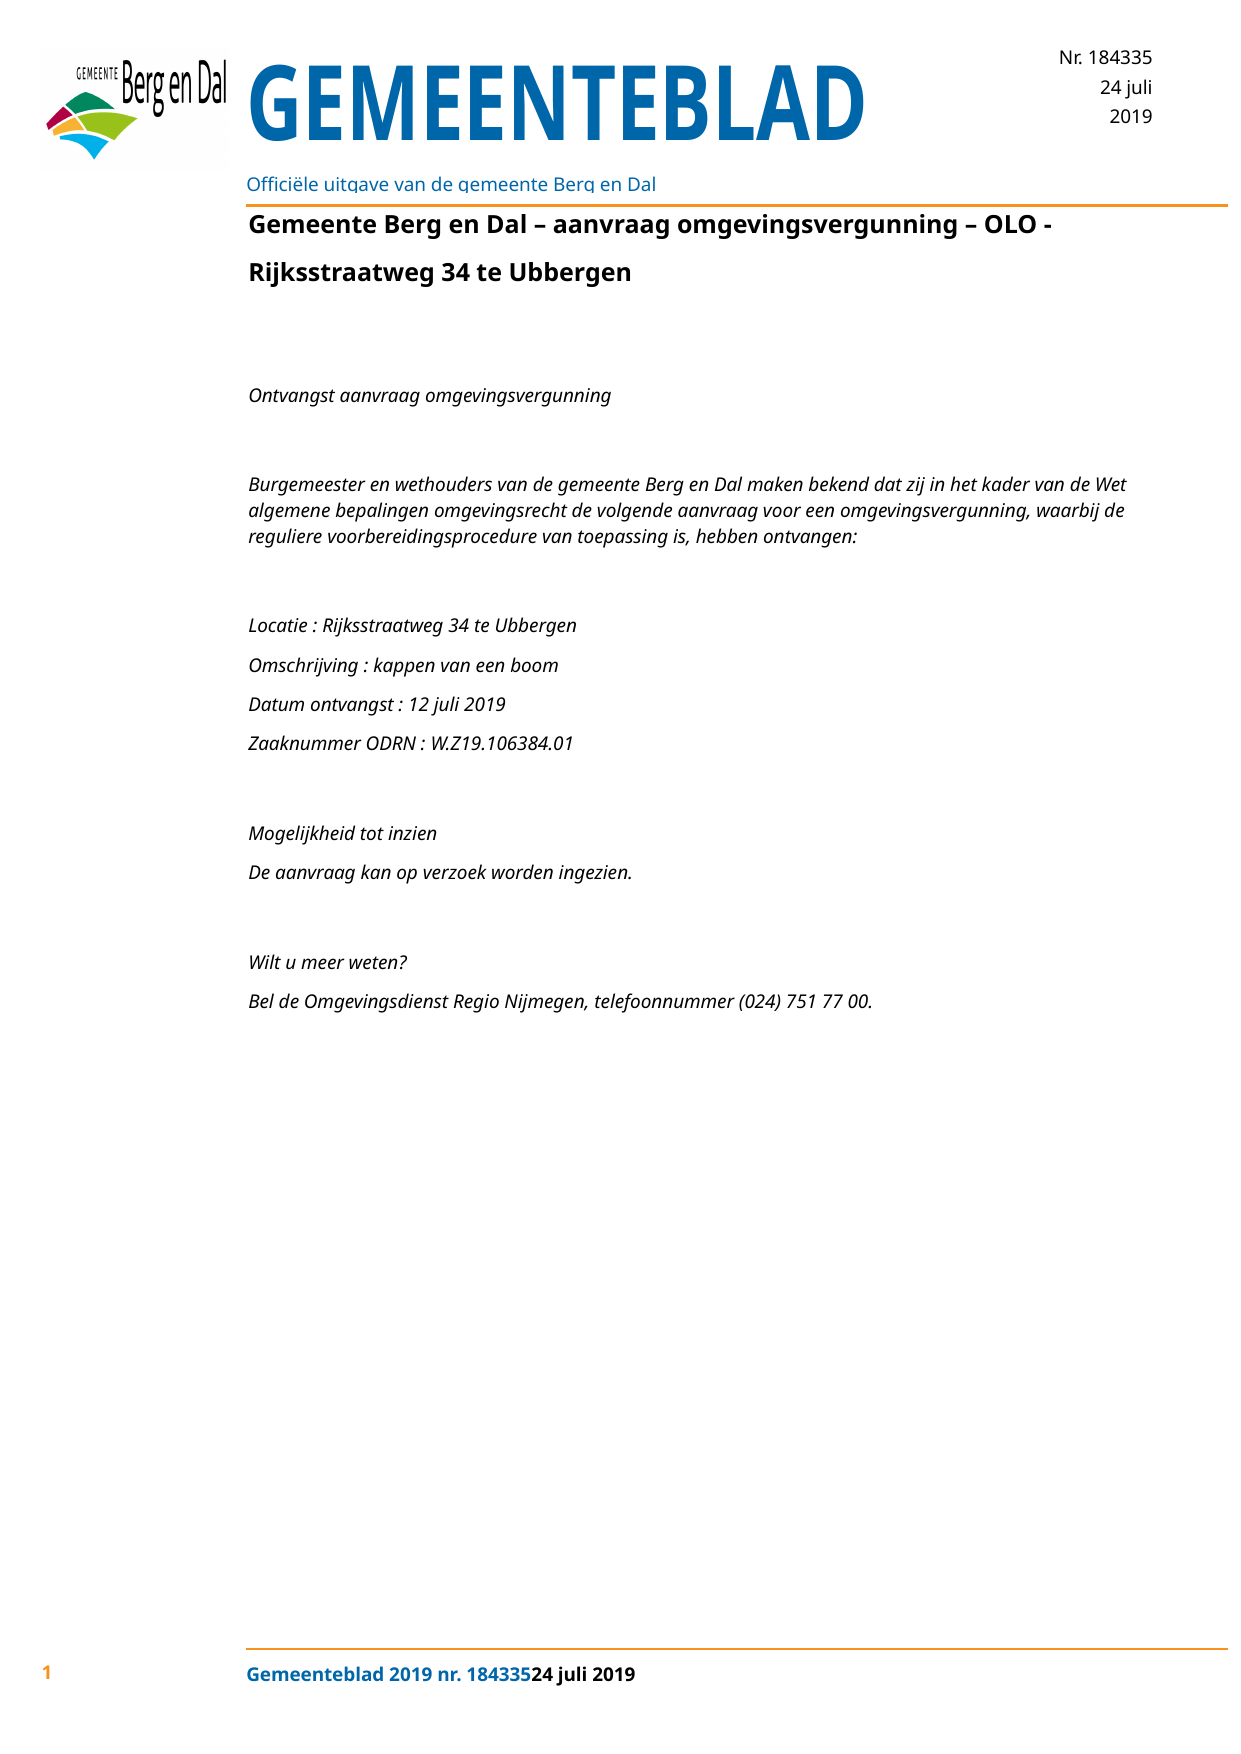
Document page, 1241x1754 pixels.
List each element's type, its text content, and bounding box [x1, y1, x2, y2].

text Datum ontvangst : 12 juli 2019 [248, 691, 1152, 717]
text Zaaknummer ODRN : W.Z19.106384.01 [248, 731, 1152, 756]
text Locatie : Rijksstraatweg 34 te Ubbergen [248, 613, 1152, 638]
text Mogelijkheid tot inzien [248, 820, 1152, 846]
text Omschrijving : kappen van een boom [248, 652, 1152, 678]
text Gemeente Berg en Dal – aanvraag omgevingsvergunning – OLO - Rijksstraatweg 34 te Ubbergen [248, 207, 1152, 288]
text Wilt u meer weten? [248, 949, 1152, 975]
text Ontvangst aanvraag omgevingsvergunning [248, 382, 1152, 408]
picture [41, 47, 231, 172]
text Burgemeester en wethouders van de gemeente Berg en Dal maken bekend dat zij in het kader van de Wet algemene bepalingen omgevingsrecht de volgende aanvraag voor een omgevingsvergunning, waarbij de reguliere voorbereidingsprocedure van toepassing is, hebben ontvangen: [248, 472, 1152, 549]
text De aanvraag kan op verzoek worden ingezien. [248, 859, 1152, 885]
text Bel de Omgevingsdienst Regio Nijmegen, telefoonnummer (024) 751 77 00. [248, 988, 1152, 1014]
